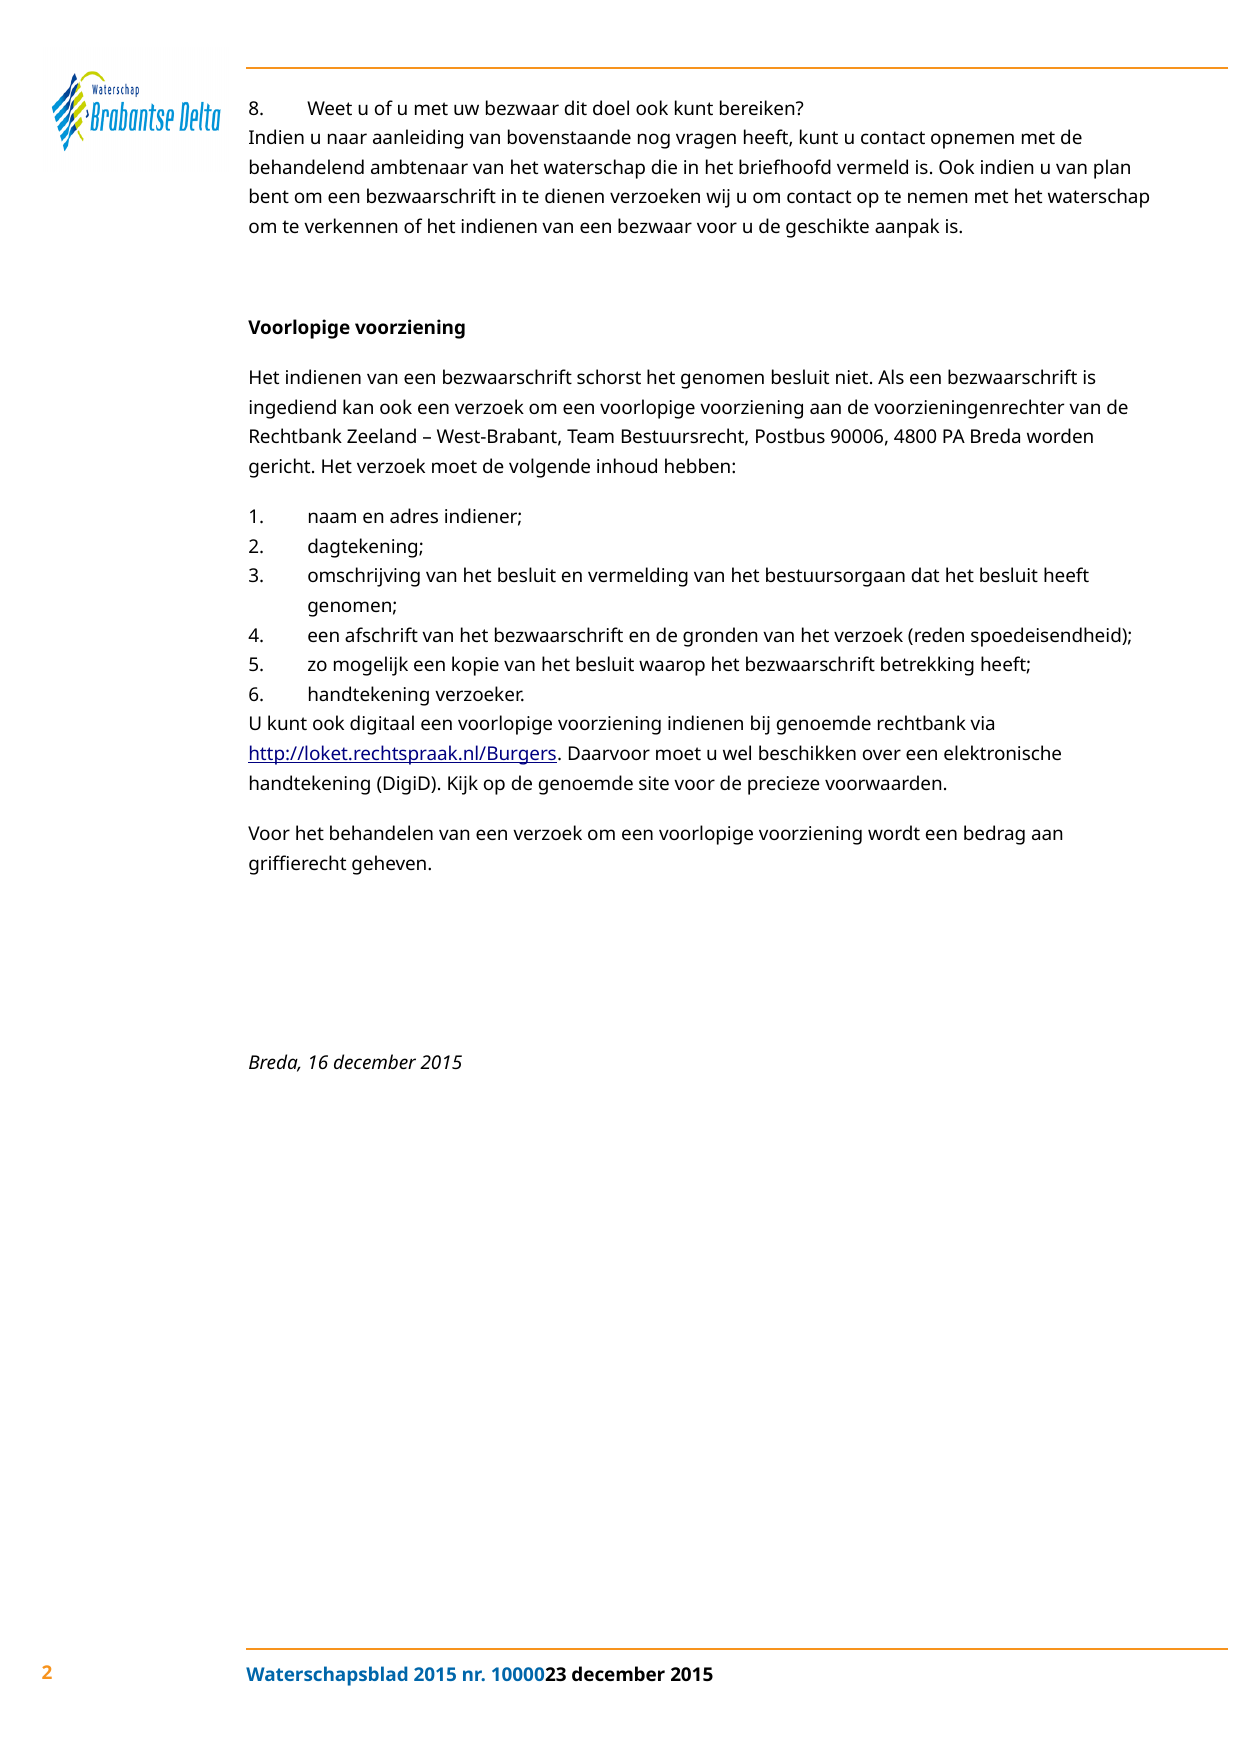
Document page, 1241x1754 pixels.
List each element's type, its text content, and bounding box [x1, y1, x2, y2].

text U kunt ook digitaal een voorlopige voorziening indienen bij genoemde rechtbank via http://loket.rechtspraak.nl/Burgers. Daarvoor moet u wel beschikken over een elektronische handtekening (DigiD). Kijk op de genoemde site voor de precieze voorwaarden. [248, 711, 1152, 796]
list zo mogelijk een kopie van het besluit waarop het bezwaarschrift betrekking heeft; [248, 651, 1152, 677]
list naam en adres indiener; [248, 503, 1152, 529]
list omschrijving van het besluit en vermelding van het bestuursorgaan dat het besluit heeft genomen; [248, 563, 1152, 618]
text Breda, 16 december 2015 [248, 1049, 1152, 1074]
list handtekening verzoeker. [248, 681, 1152, 707]
list dagtekening; [248, 533, 1152, 559]
text Indien u naar aanleiding van bovenstaande nog vragen heeft, kunt u contact opnemen met de behandelend ambtenaar van het waterschap die in het briefhoofd vermeld is. Ook indien u van plan bent om een bezwaarschrift in te dienen verzoeken wij u om contact op te nemen met het waterschap om te verkennen of het indienen van een bezwaar voor u de geschikte aanpak is. [248, 124, 1152, 239]
list een afschrift van het bezwaarschrift en de gronden van het verzoek (reden spoedeisendheid); [248, 622, 1152, 648]
picture [41, 47, 231, 172]
text Voorlopige voorziening [248, 314, 1152, 340]
text Het indienen van een bezwaarschrift schorst het genomen besluit niet. Als een bezwaarschrift is ingediend kan ook een verzoek om een voorlopige voorziening aan de voorzieningenrechter van de Rechtbank Zeeland – West-Brabant, Team Bestuursrecht, Postbus 90006, 4800 PA Breda worden gericht. Het verzoek moet de volgende inhoud hebben: [248, 364, 1152, 479]
text Voor het behandelen van een verzoek om een voorlopige voorziening wordt een bedrag aan griffierecht geheven. [248, 820, 1152, 876]
list Weet u of u met uw bezwaar dit doel ook kunt bereiken? [248, 95, 1152, 121]
